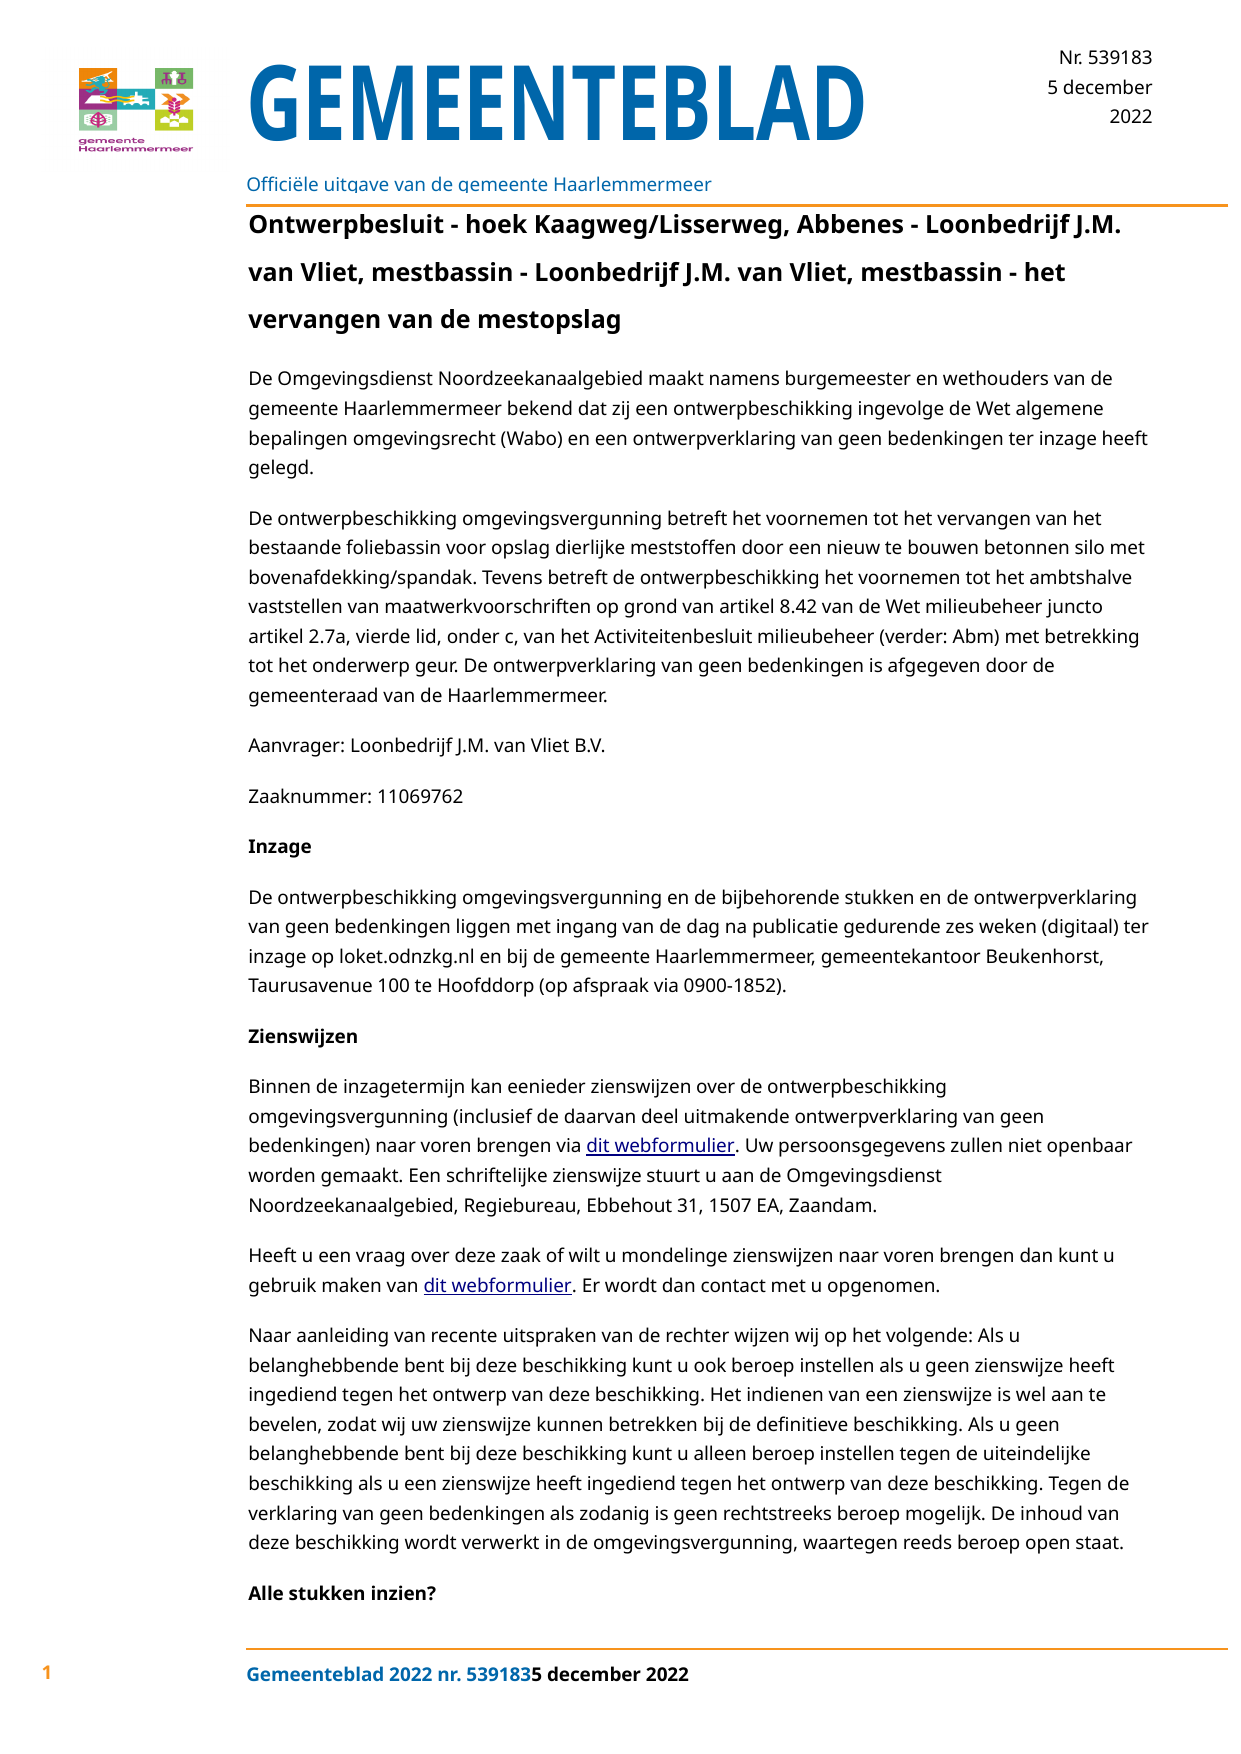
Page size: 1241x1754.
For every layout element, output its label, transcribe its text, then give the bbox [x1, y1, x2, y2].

text Zienswijzen [248, 1023, 1152, 1049]
text Alle stukken inzien? [248, 1580, 1152, 1605]
text Naar aanleiding van recente uitspraken van de rechter wijzen wij op het volgende: Als u belanghebbende bent bij deze beschikking kunt u ook beroep instellen als u geen zienswijze heeft ingediend tegen het ontwerp van deze beschikking. Het indienen van een zienswijze is wel aan te bevelen, zodat wij uw zienswijze kunnen betrekken bij de definitieve beschikking. Als u geen belanghebbende bent bij deze beschikking kunt u alleen beroep instellen tegen de uiteindelijke beschikking als u een zienswijze heeft ingediend tegen het ontwerp van deze beschikking. Tegen de verklaring van geen bedenkingen als zodanig is geen rechtstreeks beroep mogelijk. De inhoud van deze beschikking wordt verwerkt in de omgevingsvergunning, waartegen reeds beroep open staat. [248, 1322, 1152, 1555]
text Aanvrager: Loonbedrijf J.M. van Vliet B.V. [248, 733, 1152, 758]
text De Omgevingsdienst Noordzeekanaalgebied maakt namens burgemeester en wethouders van de gemeente Haarlemmermeer bekend dat zij een ontwerpbeschikking ingevolge de Wet algemene bepalingen omgevingsrecht (Wabo) en een ontwerpverklaring van geen bedenkingen ter inzage heeft gelegd. [248, 366, 1152, 480]
text Zaaknummer: 11069762 [248, 783, 1152, 809]
text Binnen de inzagetermijn kan eenieder zienswijzen over de ontwerpbeschikking omgevingsvergunning (inclusief de daarvan deel uitmakende ontwerpverklaring van geen bedenkingen) naar voren brengen via dit webformulier. Uw persoonsgegevens zullen niet openbaar worden gemaakt. Een schriftelijke zienswijze stuurt u aan de Omgevingsdienst Noordzeekanaalgebied, Regiebureau, Ebbehout 31, 1507 EA, Zaandam. [248, 1073, 1152, 1217]
text Inzage [248, 833, 1152, 859]
picture [41, 47, 231, 172]
text De ontwerpbeschikking omgevingsvergunning en de bijbehorende stukken en de ontwerpverklaring van geen bedenkingen liggen met ingang van de dag na publicatie gedurende zes weken (digitaal) ter inzage op loket.odnzkg.nl en bij de gemeente Haarlemmermeer, gemeentekantoor Beukenhorst, Taurusavenue 100 te Hoofddorp (op afspraak via 0900-1852). [248, 884, 1152, 998]
text Ontwerpbesluit - hoek Kaagweg/Lisserweg, Abbenes - Loonbedrijf J.M. van Vliet, mestbassin - Loonbedrijf J.M. van Vliet, mestbassin - het vervangen van de mestopslag [248, 207, 1152, 336]
text Heeft u een vraag over deze zaak of wilt u mondelinge zienswijzen naar voren brengen dan kunt u gebruik maken van dit webformulier. Er wordt dan contact met u opgenomen. [248, 1242, 1152, 1297]
text De ontwerpbeschikking omgevingsvergunning betreft het voornemen tot het vervangen van het bestaande foliebassin voor opslag dierlijke meststoffen door een nieuw te bouwen betonnen silo met bovenafdekking/spandak. Tevens betreft de ontwerpbeschikking het voornemen tot het ambtshalve vaststellen van maatwerkvoorschriften op grond van artikel 8.42 van de Wet milieubeheer juncto artikel 2.7a, vierde lid, onder c, van het Activiteitenbesluit milieubeheer (verder: Abm) met betrekking tot het onderwerp geur. De ontwerpverklaring van geen bedenkingen is afgegeven door de gemeenteraad van de Haarlemmermeer. [248, 505, 1152, 708]
